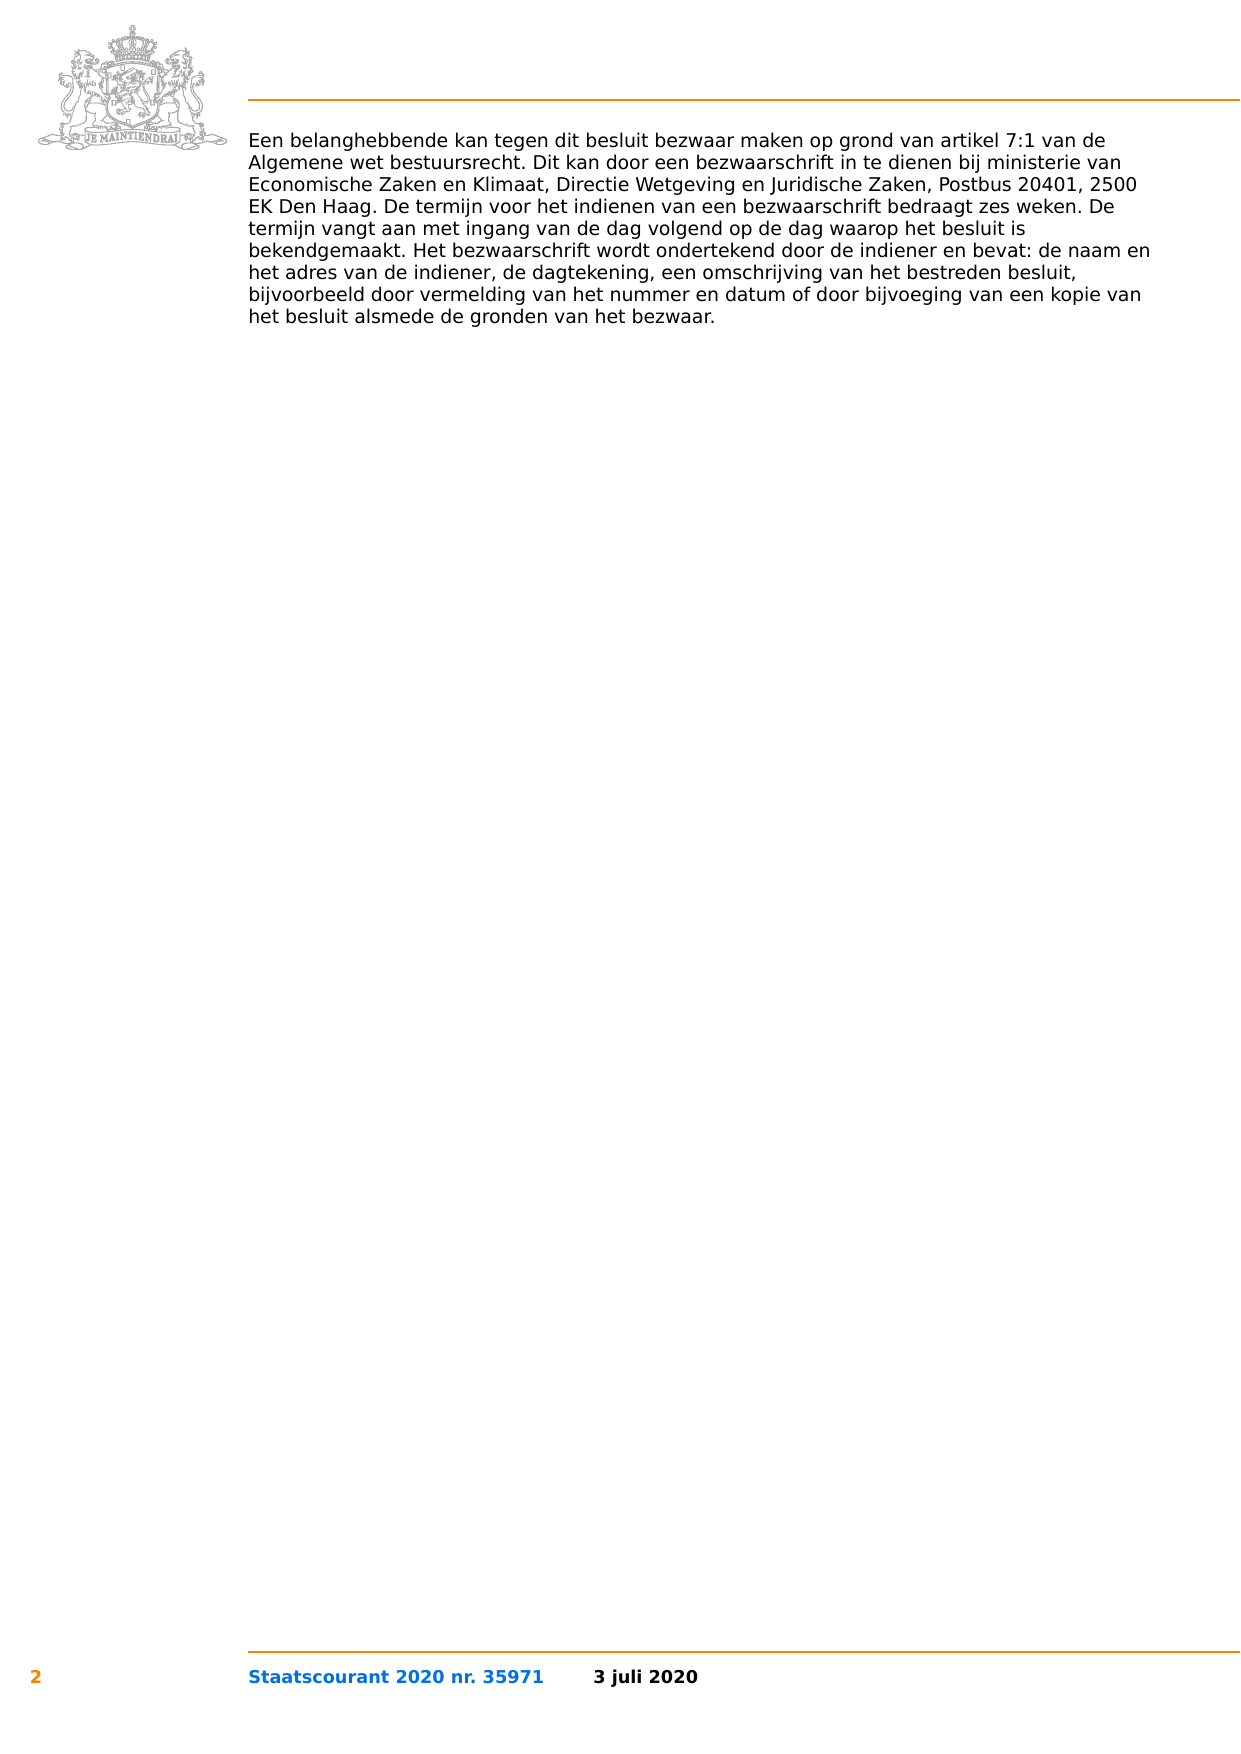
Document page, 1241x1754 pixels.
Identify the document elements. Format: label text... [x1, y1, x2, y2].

text Een belanghebbende kan tegen dit besluit bezwaar maken op grond van artikel 7:1 van de Algemene wet bestuursrecht. Dit kan door een bezwaarschrift in te dienen bij ministerie van Economische Zaken en Klimaat, Directie Wetgeving en Juridische Zaken, Postbus 20401, 2500 EK Den Haag. De termijn voor het indienen van een bezwaarschrift bedraagt zes weken. De termijn vangt aan met ingang van de dag volgend op de dag waarop het besluit is bekendgemaakt. Het bezwaarschrift wordt ondertekend door de indiener en bevat: de naam en het adres van de indiener, de dagtekening, een omschrijving van het bestreden besluit, bijvoorbeeld door vermelding van het nummer en datum of door bijvoeging van een kopie van het besluit alsmede de gronden van het bezwaar. [248, 130, 1163, 328]
picture [38, 25, 227, 150]
